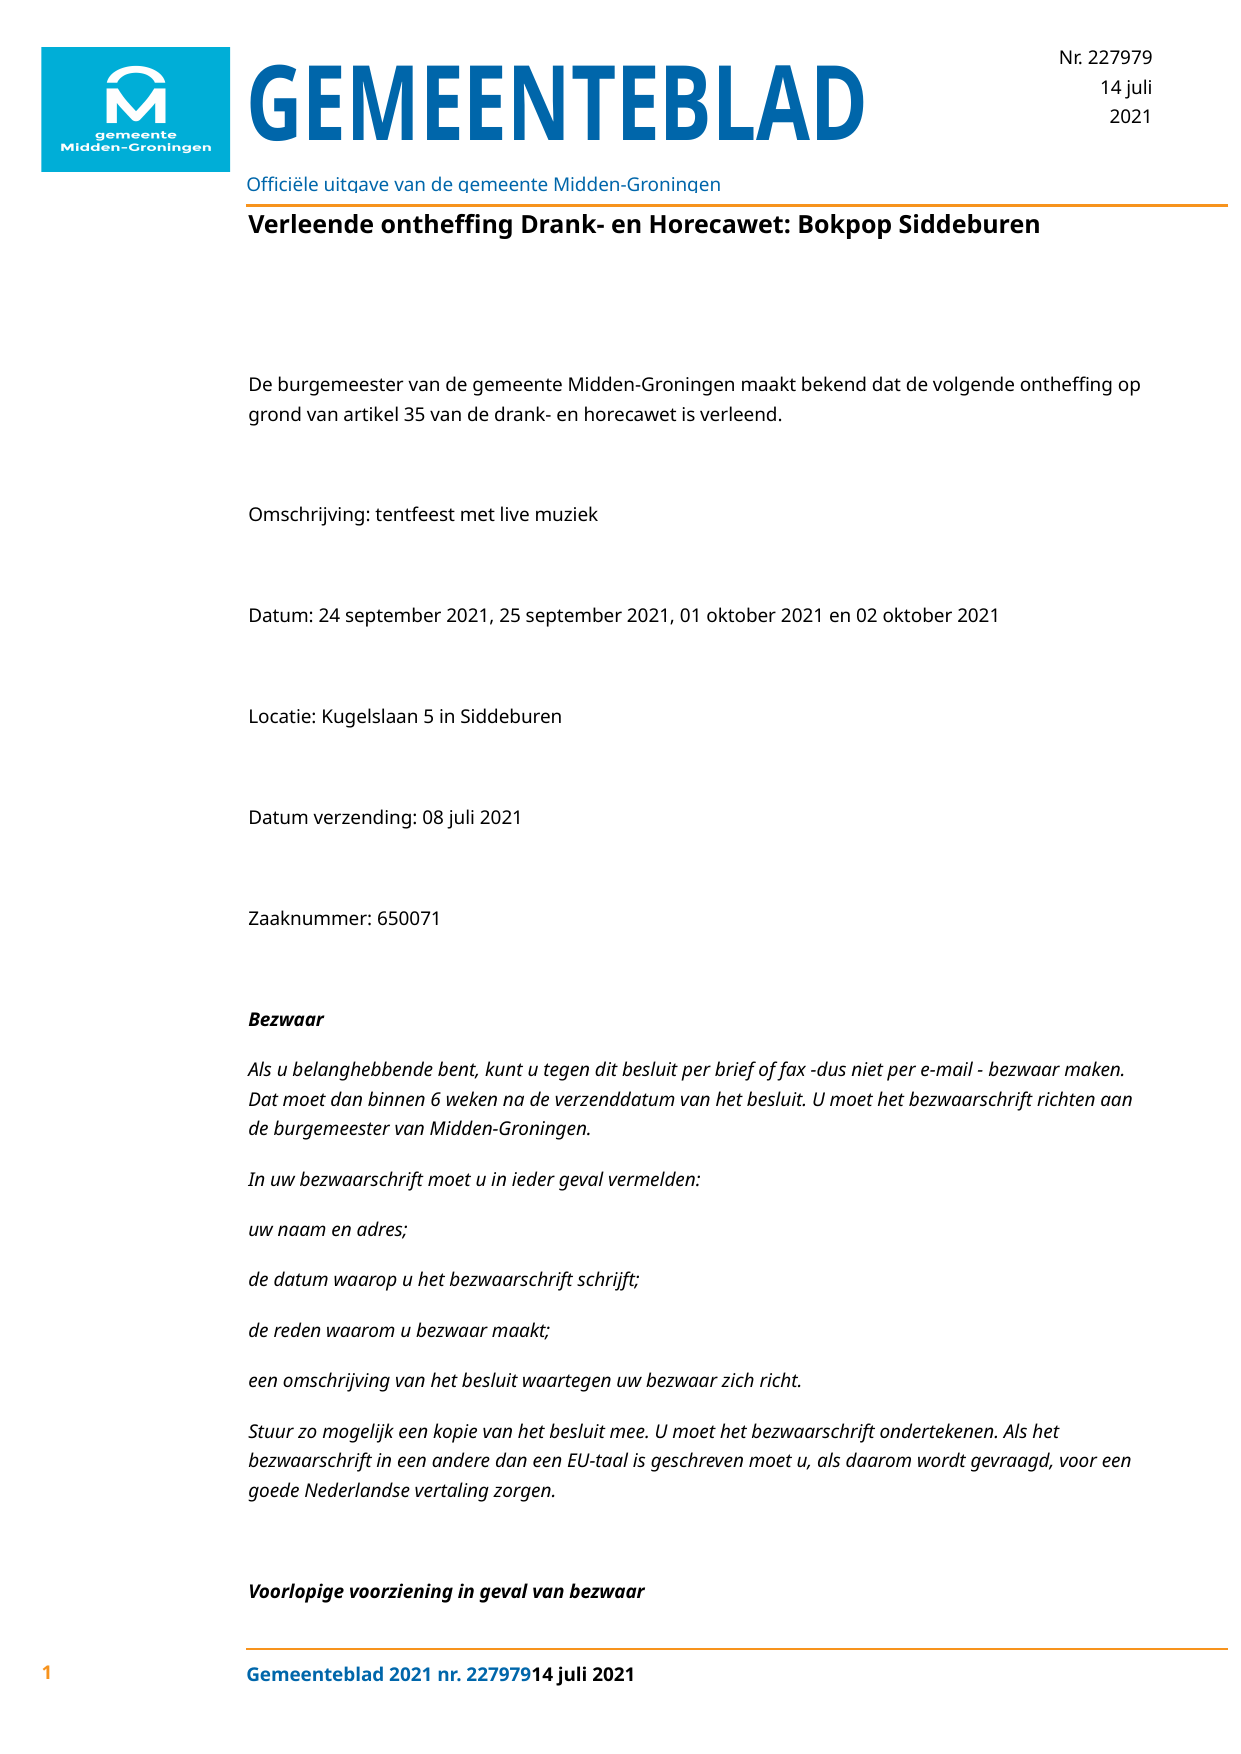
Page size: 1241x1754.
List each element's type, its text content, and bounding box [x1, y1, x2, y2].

picture [107, 89, 165, 122]
text Omschrijving: tentfeest met live muziek [248, 502, 1152, 527]
text de reden waarom u bezwaar maakt; [248, 1317, 1152, 1343]
text uw naam en adres; [248, 1216, 1152, 1242]
text De burgemeester van de gemeente Midden-Groningen maakt bekend dat de volgende ontheffing op grond van artikel 35 van de drank- en horecawet is verleend. [248, 371, 1152, 426]
text Verleende ontheffing Drank- en Horecawet: Bokpop Siddeburen [248, 207, 1152, 241]
text In uw bezwaarschrift moet u in ieder geval vermelden: [248, 1166, 1152, 1191]
text Stuur zo mogelijk een kopie van het besluit mee. U moet het bezwaarschrift ondertekenen. Als het bezwaarschrift in een andere dan een EU-taal is geschreven moet u, als daarom wordt gevraagd, voor een goede Nederlandse vertaling zorgen. [248, 1418, 1152, 1503]
text Voorlopige voorziening in geval van bezwaar [248, 1578, 1152, 1603]
text Zaaknummer: 650071 [248, 905, 1152, 931]
text Datum: 24 september 2021, 25 september 2021, 01 oktober 2021 en 02 oktober 2021 [248, 602, 1152, 628]
picture [184, 146, 190, 153]
text Als u belanghebbende bent, kunt u tegen dit besluit per brief of fax -dus niet per e-mail - bezwaar maken. Dat moet dan binnen 6 weken na de verzenddatum van het besluit. U moet het bezwaarschrift richten aan de burgemeester van Midden-Groningen. [248, 1056, 1152, 1141]
text Locatie: Kugelslaan 5 in Siddeburen [248, 703, 1152, 729]
text de datum waarop u het bezwaarschrift schrijft; [248, 1267, 1152, 1292]
picture [108, 66, 164, 82]
text Bezwaar [248, 1006, 1152, 1031]
text Datum verzending: 08 juli 2021 [248, 804, 1152, 830]
text een omschrijving van het besluit waartegen uw bezwaar zich richt. [248, 1367, 1152, 1393]
